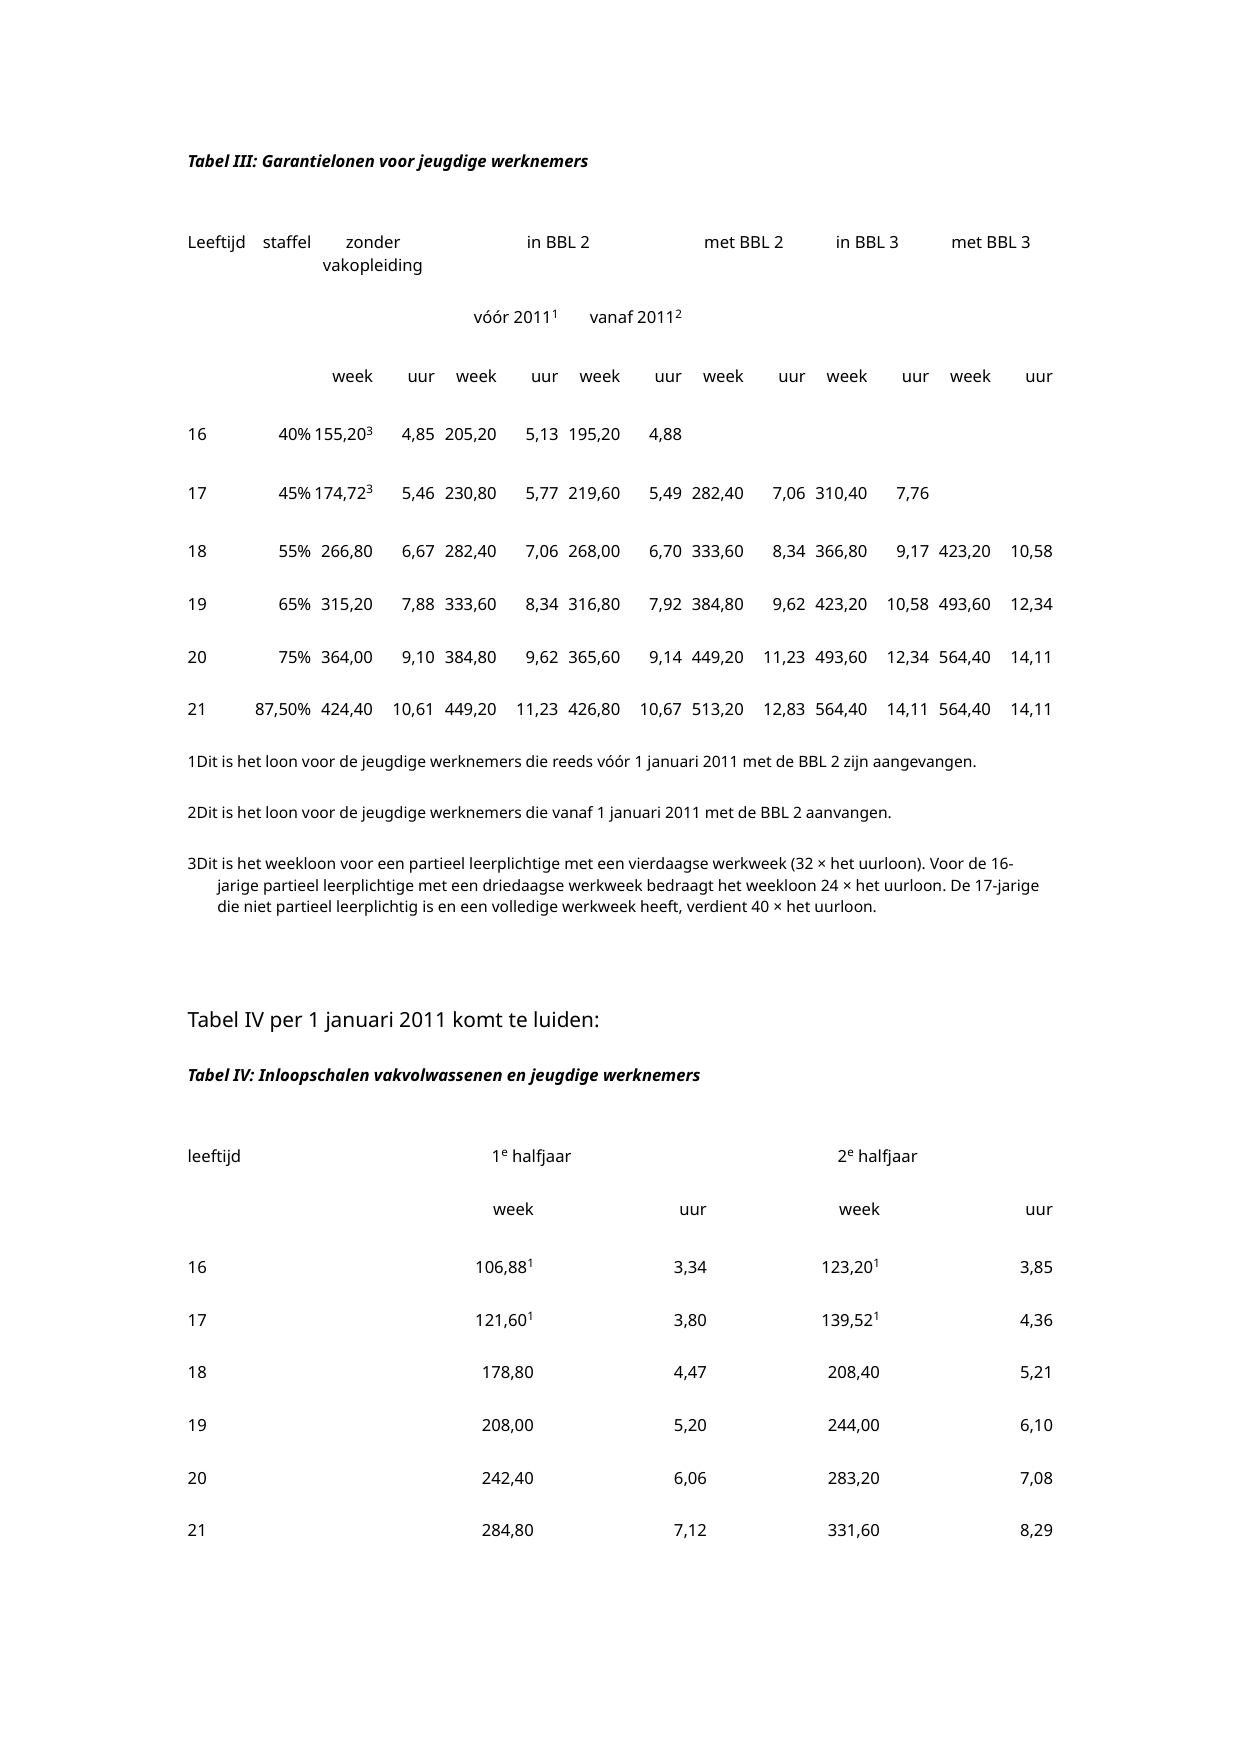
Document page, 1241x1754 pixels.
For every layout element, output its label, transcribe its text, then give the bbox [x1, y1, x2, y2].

table_cell 205,20 [435, 423, 496, 481]
table_cell 4,88 [620, 423, 682, 481]
table_cell week [929, 365, 991, 423]
table_cell 174,723 [311, 481, 373, 540]
table_cell 384,80 [682, 593, 743, 645]
table_cell 8,34 [744, 540, 805, 592]
table_cell vóór 20111 [435, 306, 558, 364]
table_cell [373, 306, 434, 364]
table_cell 315,20 [311, 593, 373, 645]
table_cell 20 [188, 1466, 361, 1519]
table_header staffel [249, 231, 311, 306]
table_cell 564,40 [805, 698, 867, 751]
table_cell [311, 306, 373, 364]
table_cell 564,40 [929, 698, 991, 751]
table_cell [867, 306, 929, 364]
table_header met BBL 3 [929, 231, 1053, 306]
table_cell 333,60 [435, 593, 496, 645]
table_cell 16 [188, 423, 249, 481]
table_cell 208,00 [361, 1414, 533, 1466]
table_cell 17 [188, 1308, 361, 1361]
table_cell 9,17 [867, 540, 929, 592]
table_cell 10,58 [867, 593, 929, 645]
table_cell 9,62 [496, 645, 558, 698]
table_cell [188, 306, 249, 364]
table_cell 364,00 [311, 645, 373, 698]
table_cell 9,14 [620, 645, 682, 698]
table_cell 7,88 [373, 593, 434, 645]
table_header 1e halfjaar [361, 1144, 707, 1197]
table_cell 493,60 [805, 645, 867, 698]
table_cell 139,521 [707, 1308, 879, 1361]
table_cell 282,40 [682, 481, 743, 540]
table_cell week [311, 365, 373, 423]
table_cell 45% [249, 481, 311, 540]
table_cell 513,20 [682, 698, 743, 751]
table_cell 5,49 [620, 481, 682, 540]
table_cell 284,80 [361, 1519, 533, 1542]
table_cell [991, 423, 1053, 481]
table_cell 310,40 [805, 481, 867, 540]
table_cell week [805, 365, 867, 423]
table_cell 7,08 [880, 1466, 1053, 1519]
table_cell 1Dit is het loon voor de jeugdige werknemers die reeds vóór 1 januari 2011 met de BBL 2 zijn aangevangen. 2Dit is het loon voor de jeugdige werknemers die vanaf 1 januari 2011 met de BBL 2 aanvangen. 3Dit is het weekloon voor een partieel leerplichtige met een vierdaagse werkweek (32 × het uurloon). Voor de 16-jarige partieel leerplichtige met een driedaagse werkweek bedraagt het weekloon 24 × het uurloon. De 17-jarige die niet partieel leerplichtig is en een volledige werkweek heeft, verdient 40 × het uurloon. [188, 751, 1053, 947]
table_header in BBL 2 [435, 231, 682, 306]
table_cell 564,40 [929, 645, 991, 698]
table_cell 10,61 [373, 698, 434, 751]
table_cell 14,11 [991, 645, 1053, 698]
table_cell 4,47 [534, 1361, 707, 1414]
table_cell 10,58 [991, 540, 1053, 592]
text Tabel III: Garantielonen voor jeugdige werknemers [187, 150, 1053, 173]
table_cell 40% [249, 423, 311, 481]
table_cell [249, 365, 311, 423]
table_cell [991, 481, 1053, 540]
table_cell [929, 306, 991, 364]
table_cell 65% [249, 593, 311, 645]
table_cell [805, 306, 867, 364]
table_header leeftijd [188, 1144, 361, 1197]
table_cell 12,83 [744, 698, 805, 751]
table_cell 333,60 [682, 540, 743, 592]
table_cell 19 [188, 593, 249, 645]
table_cell 6,06 [534, 1466, 707, 1519]
table_cell 121,601 [361, 1308, 533, 1361]
table_cell 6,70 [620, 540, 682, 592]
table_cell 21 [188, 1519, 361, 1542]
table_cell 365,60 [558, 645, 620, 698]
table_cell 219,60 [558, 481, 620, 540]
table_cell uur [496, 365, 558, 423]
table_header met BBL 2 [682, 231, 805, 306]
table_cell 20 [188, 645, 249, 698]
table_cell [929, 481, 991, 540]
table_cell week [435, 365, 496, 423]
table_cell 55% [249, 540, 311, 592]
table_cell 14,11 [991, 698, 1053, 751]
table_cell week [682, 365, 743, 423]
table_cell 384,80 [435, 645, 496, 698]
table_cell 17 [188, 481, 249, 540]
table_cell [805, 423, 867, 481]
table_cell [744, 423, 805, 481]
table_cell uur [880, 1197, 1053, 1256]
table_cell 8,29 [880, 1519, 1053, 1542]
table_cell [744, 306, 805, 364]
table_cell 8,34 [496, 593, 558, 645]
table_cell 155,203 [311, 423, 373, 481]
table_cell 282,40 [435, 540, 496, 592]
table_cell 14,11 [867, 698, 929, 751]
table_cell 6,67 [373, 540, 434, 592]
table_header zonder vakopleiding [311, 231, 434, 306]
table_cell 424,40 [311, 698, 373, 751]
table_cell 5,46 [373, 481, 434, 540]
table_cell 9,62 [744, 593, 805, 645]
table_cell 12,34 [991, 593, 1053, 645]
table_cell week [361, 1197, 533, 1256]
table_header 2e halfjaar [707, 1144, 1053, 1197]
table_cell 4,36 [880, 1308, 1053, 1361]
table_cell 242,40 [361, 1466, 533, 1519]
table_cell 75% [249, 645, 311, 698]
table_cell uur [620, 365, 682, 423]
table_cell 123,201 [707, 1256, 879, 1308]
table_cell 11,23 [744, 645, 805, 698]
table_cell 244,00 [707, 1414, 879, 1466]
table_cell 5,20 [534, 1414, 707, 1466]
table_cell 6,10 [880, 1414, 1053, 1466]
table_cell 366,80 [805, 540, 867, 592]
table_cell 7,76 [867, 481, 929, 540]
table_cell 423,20 [805, 593, 867, 645]
table_cell 11,23 [496, 698, 558, 751]
table_cell uur [867, 365, 929, 423]
table_cell 449,20 [682, 645, 743, 698]
text Tabel IV: Inloopschalen vakvolwassenen en jeugdige werknemers [187, 1064, 1053, 1086]
table_cell [188, 1197, 361, 1256]
table_cell uur [991, 365, 1053, 423]
table_cell 449,20 [435, 698, 496, 751]
table_cell 12,34 [867, 645, 929, 698]
table_cell 178,80 [361, 1361, 533, 1414]
table_cell 266,80 [311, 540, 373, 592]
table_cell 16 [188, 1256, 361, 1308]
table_cell 9,10 [373, 645, 434, 698]
table_cell 19 [188, 1414, 361, 1466]
table_cell 331,60 [707, 1519, 879, 1542]
table_cell week [558, 365, 620, 423]
table_cell 5,21 [880, 1361, 1053, 1414]
table_cell 21 [188, 698, 249, 751]
table_cell 87,50% [249, 698, 311, 751]
table_cell 106,881 [361, 1256, 533, 1308]
table_cell 268,00 [558, 540, 620, 592]
table_cell 3,80 [534, 1308, 707, 1361]
table_cell [682, 423, 743, 481]
table_cell 5,77 [496, 481, 558, 540]
table_cell [249, 306, 311, 364]
table_cell uur [373, 365, 434, 423]
table_cell 316,80 [558, 593, 620, 645]
table_cell 10,67 [620, 698, 682, 751]
table_cell 7,06 [496, 540, 558, 592]
table_cell 423,20 [929, 540, 991, 592]
table_cell 426,80 [558, 698, 620, 751]
table_cell [991, 306, 1053, 364]
table_cell 195,20 [558, 423, 620, 481]
text Tabel IV per 1 januari 2011 komt te luiden: [187, 1005, 1053, 1034]
table_cell 493,60 [929, 593, 991, 645]
table_cell 230,80 [435, 481, 496, 540]
table_cell 3,85 [880, 1256, 1053, 1308]
table_cell 7,92 [620, 593, 682, 645]
table_cell 18 [188, 540, 249, 592]
table_cell 208,40 [707, 1361, 879, 1414]
table_cell 3,34 [534, 1256, 707, 1308]
table_cell 18 [188, 1361, 361, 1414]
table_cell [682, 306, 743, 364]
table_cell [188, 365, 249, 423]
table_header Leeftijd [188, 231, 249, 306]
table_cell vanaf 20112 [558, 306, 682, 364]
table_cell 7,12 [534, 1519, 707, 1542]
table_cell 7,06 [744, 481, 805, 540]
table_cell week [707, 1197, 879, 1256]
table_cell [867, 423, 929, 481]
table_cell uur [744, 365, 805, 423]
table_cell 4,85 [373, 423, 434, 481]
table_cell 5,13 [496, 423, 558, 481]
table_header in BBL 3 [805, 231, 929, 306]
table_cell [929, 423, 991, 481]
table_cell uur [534, 1197, 707, 1256]
table_cell 283,20 [707, 1466, 879, 1519]
